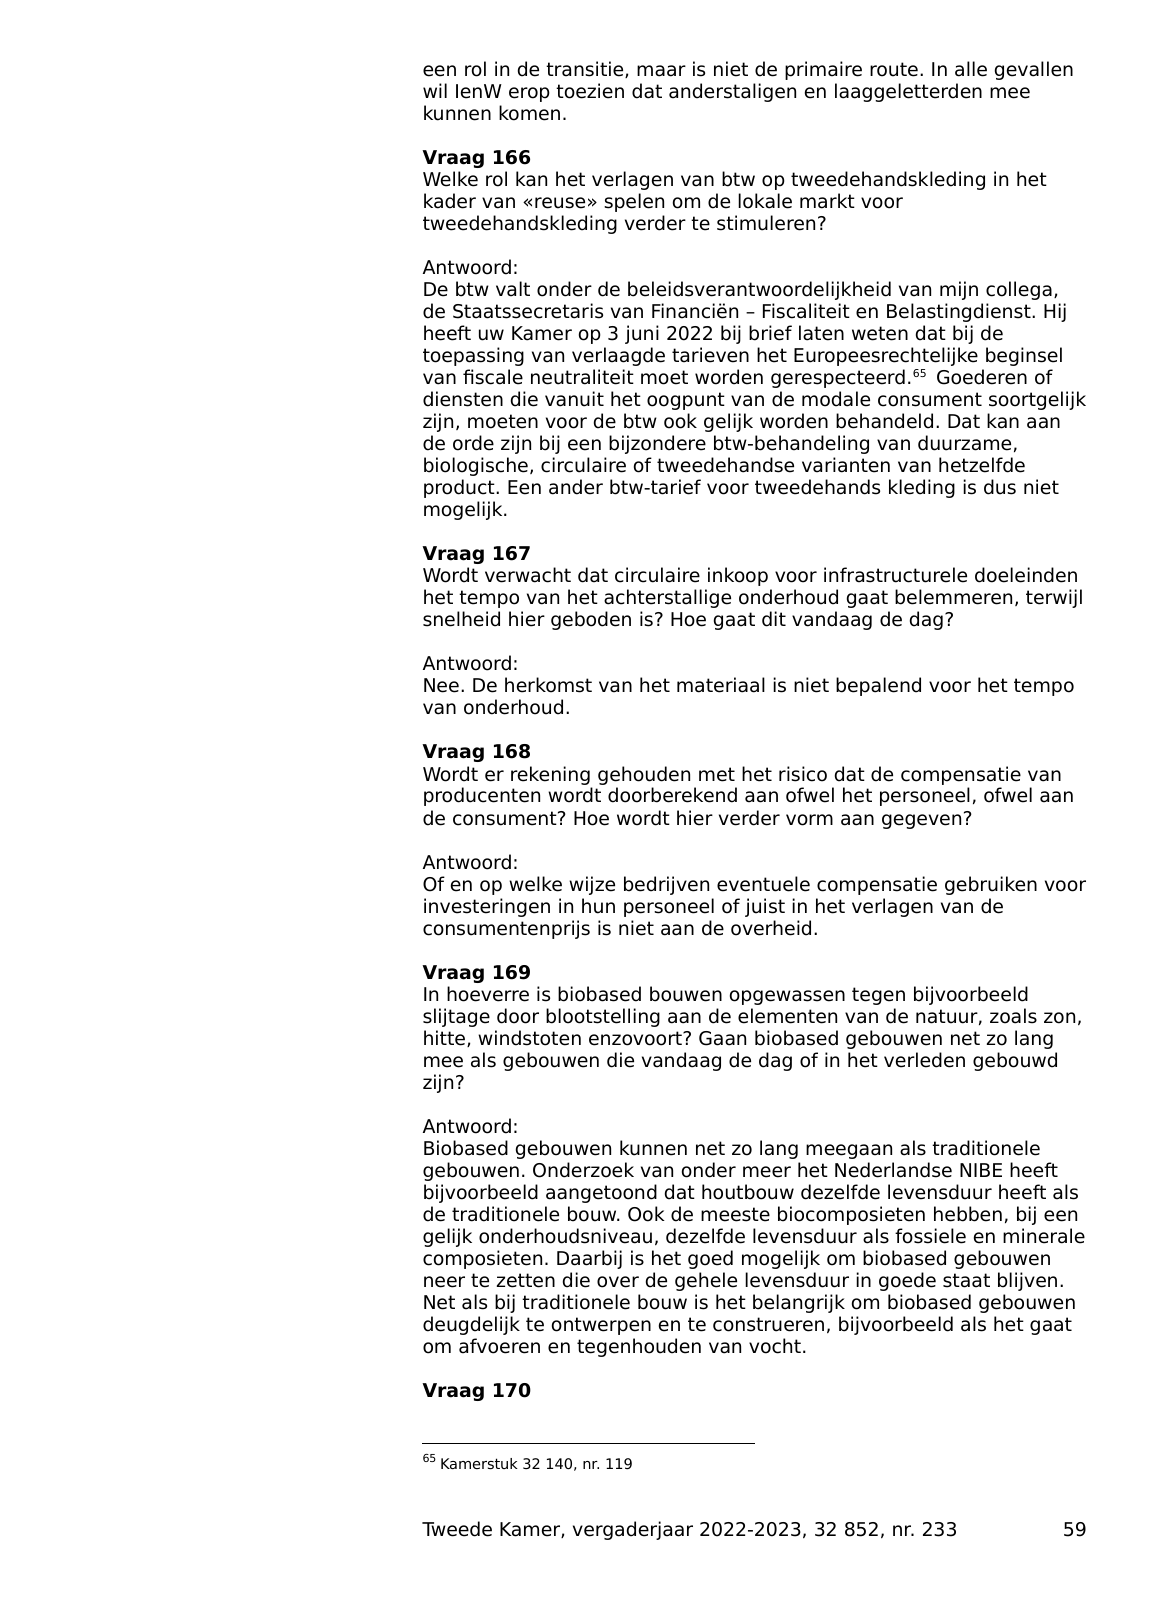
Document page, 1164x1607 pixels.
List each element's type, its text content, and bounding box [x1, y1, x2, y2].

text In hoeverre is biobased bouwen opgewassen tegen bijvoorbeeld slijtage door blootstelling aan de elementen van de natuur, zoals zon, hitte, windstoten enzovoort? Gaan biobased gebouwen net zo lang mee als gebouwen die vandaag de dag of in het verleden gebouwd zijn? [422, 984, 1087, 1093]
text De btw valt onder de beleidsverantwoordelijkheid van mijn collega, de Staatssecretaris van Financiën – Fiscaliteit en Belastingdienst. Hij heeft uw Kamer op 3 juni 2022 bij brief laten weten dat bij de toepassing van verlaagde tarieven het Europeesrechtelijke beginsel van fiscale neutraliteit moet worden gerespecteerd. Goederen of diensten die vanuit het oogpunt van de modale consument soortgelijk zijn, moeten voor de btw ook gelijk worden behandeld. Dat kan aan de orde zijn bij een bijzondere btw-behandeling van duurzame, biologische, circulaire of tweedehandse varianten van hetzelfde product. Een ander btw-tarief voor tweedehands kleding is dus niet mogelijk. [422, 279, 1087, 521]
text Biobased gebouwen kunnen net zo lang meegaan als traditionele gebouwen. Onderzoek van onder meer het Nederlandse NIBE heeft bijvoorbeeld aangetoond dat houtbouw dezelfde levensduur heeft als de traditionele bouw. Ook de meeste biocomposieten hebben, bij een gelijk onderhoudsniveau, dezelfde levensduur als fossiele en minerale composieten. Daarbij is het goed mogelijk om biobased gebouwen neer te zetten die over de gehele levensduur in goede staat blijven. Net als bij traditionele bouw is het belangrijk om biobased gebouwen deugdelijk te ontwerpen en te construeren, bijvoorbeeld als het gaat om afvoeren en tegenhouden van vocht. [422, 1138, 1087, 1357]
text Vraag 166 [422, 147, 1087, 169]
text Antwoord: [422, 653, 1087, 675]
text Nee. De herkomst van het materiaal is niet bepalend voor het tempo van onderhoud. [422, 675, 1087, 719]
text Wordt er rekening gehouden met het risico dat de compensatie van producenten wordt doorberekend aan ofwel het personeel, ofwel aan de consument? Hoe wordt hier verder vorm aan gegeven? [422, 763, 1087, 829]
text Vraag 170 [422, 1380, 1087, 1402]
text Vraag 168 [422, 741, 1087, 763]
text Of en op welke wijze bedrijven eventuele compensatie gebruiken voor investeringen in hun personeel of juist in het verlagen van de consumentenprijs is niet aan de overheid. [422, 873, 1087, 939]
text een rol in de transitie, maar is niet de primaire route. In alle gevallen wil IenW erop toezien dat anderstaligen en laaggeletterden mee kunnen komen. [422, 59, 1087, 125]
text Antwoord: [422, 257, 1087, 279]
text Antwoord: [422, 852, 1087, 873]
text Kamerstuk 32 140, nr. 119 [422, 1452, 1087, 1474]
text Welke rol kan het verlagen van btw op tweedehandskleding in het kader van «reuse» spelen om de lokale markt voor tweedehandskleding verder te stimuleren? [422, 169, 1087, 235]
text Wordt verwacht dat circulaire inkoop voor infrastructurele doeleinden het tempo van het achterstallige onderhoud gaat belemmeren, terwijl snelheid hier geboden is? Hoe gaat dit vandaag de dag? [422, 565, 1087, 631]
text Vraag 167 [422, 543, 1087, 565]
text Vraag 169 [422, 962, 1087, 984]
text Antwoord: [422, 1116, 1087, 1138]
